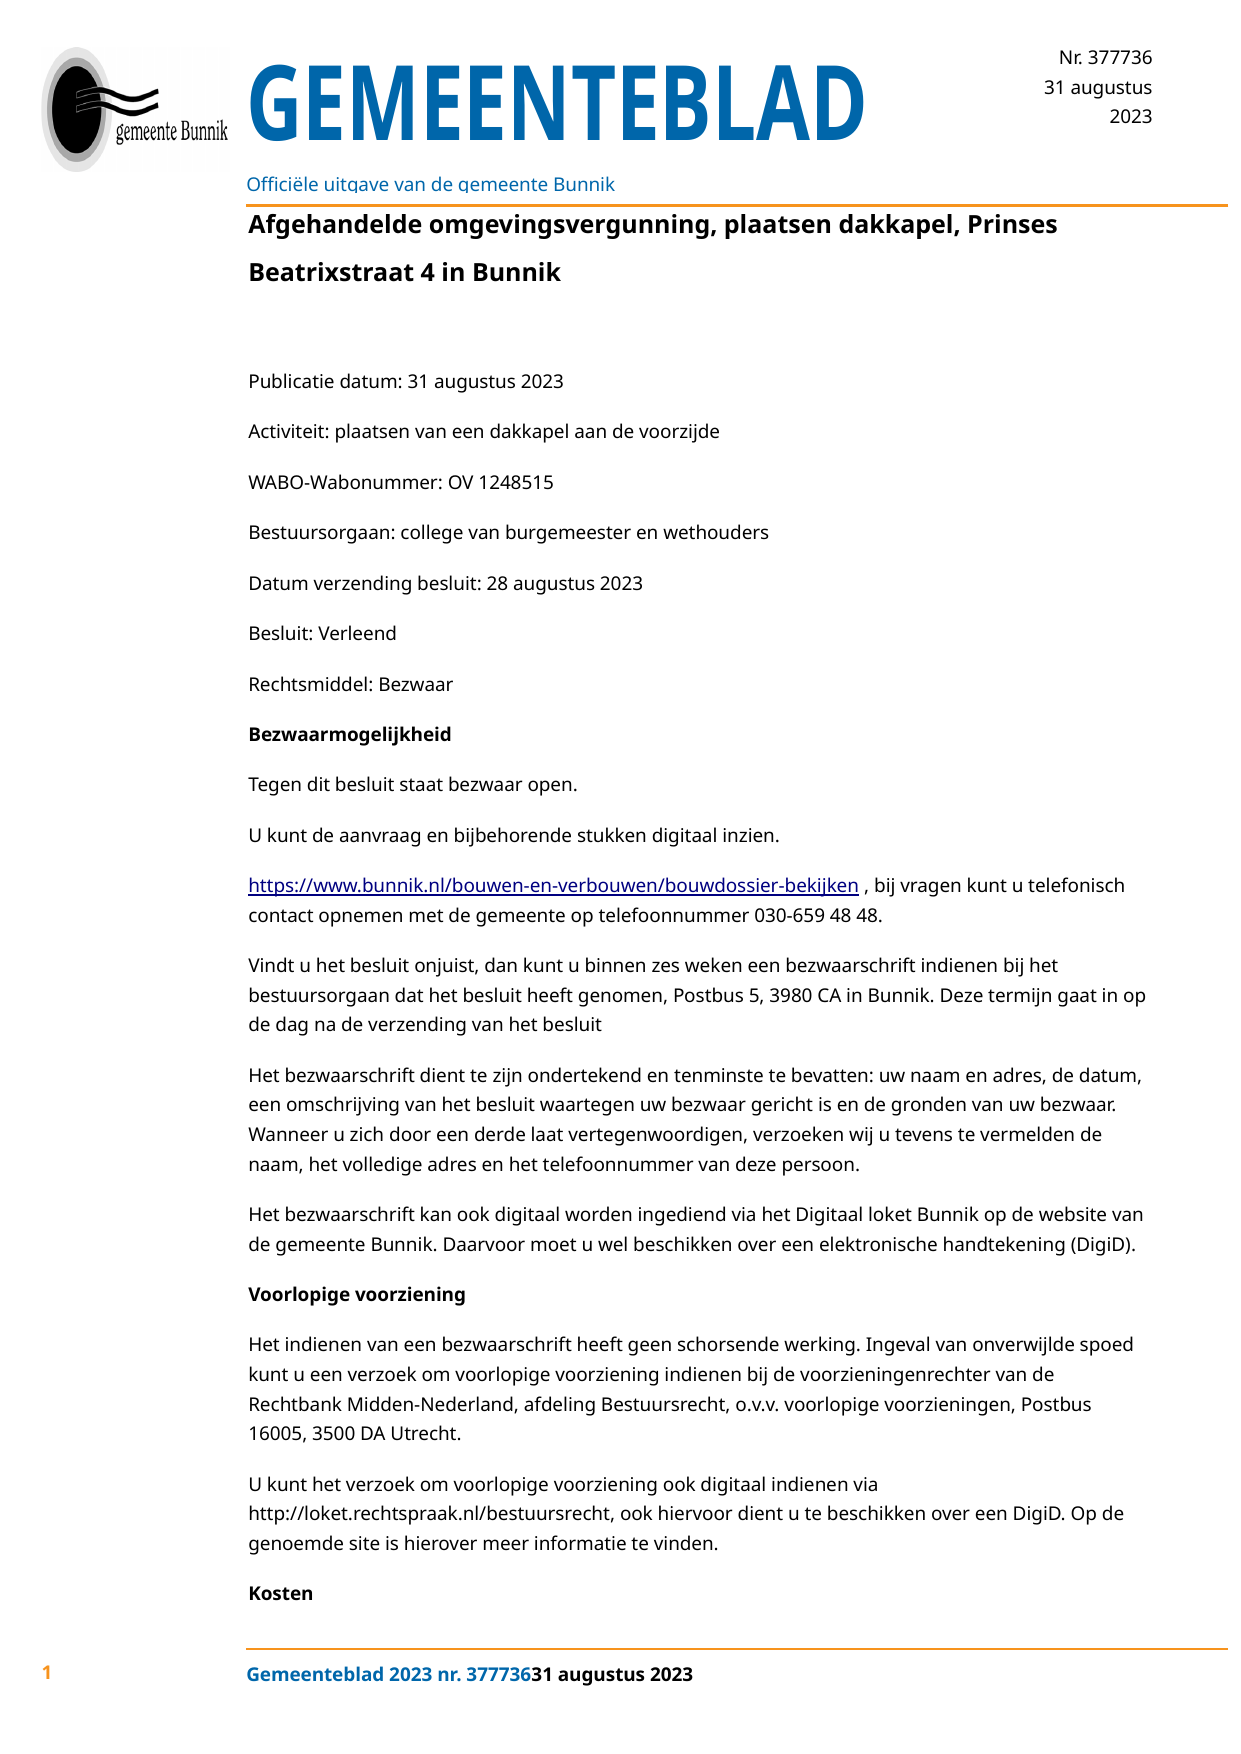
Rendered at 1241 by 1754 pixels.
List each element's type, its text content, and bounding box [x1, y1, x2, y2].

text Het indienen van een bezwaarschrift heeft geen schorsende werking. Ingeval van onverwijlde spoed kunt u een verzoek om voorlopige voorziening indienen bij de voorzieningenrechter van de Rechtbank Midden-Nederland, afdeling Bestuursrecht, o.v.v. voorlopige voorzieningen, Postbus 16005, 3500 DA Utrecht. [248, 1332, 1152, 1446]
text Besluit: Verleend [248, 620, 1152, 646]
text U kunt het verzoek om voorlopige voorziening ook digitaal indienen via http://loket.rechtspraak.nl/bestuursrecht, ook hiervoor dient u te beschikken over een DigiD. Op de genoemde site is hierover meer informatie te vinden. [248, 1471, 1152, 1556]
text Het bezwaarschrift kan ook digitaal worden ingediend via het Digitaal loket Bunnik op de website van de gemeente Bunnik. Daarvoor moet u wel beschikken over een elektronische handtekening (DigiD). [248, 1201, 1152, 1257]
text Kosten [248, 1580, 1152, 1606]
text Tegen dit besluit staat bezwaar open. [248, 772, 1152, 797]
text Activiteit: plaatsen van een dakkapel aan de voorzijde [248, 419, 1152, 444]
text Voorlopige voorziening [248, 1281, 1152, 1307]
text Rechtsmiddel: Bezwaar [248, 671, 1152, 697]
text WABO-Wabonummer: OV 1248515 [248, 469, 1152, 495]
text U kunt de aanvraag en bijbehorende stukken digitaal inzien. [248, 822, 1152, 848]
text Het bezwaarschrift dient te zijn ondertekend en tenminste te bevatten: uw naam en adres, de datum, een omschrijving van het besluit waartegen uw bezwaar gericht is en de gronden van uw bezwaar. Wanneer u zich door een derde laat vertegenwoordigen, verzoeken wij u tevens te vermelden de naam, het volledige adres en het telefoonnummer van deze persoon. [248, 1062, 1152, 1177]
text Vindt u het besluit onjuist, dan kunt u binnen zes weken een bezwaarschrift indienen bij het bestuursorgaan dat het besluit heeft genomen, Postbus 5, 3980 CA in Bunnik. Deze termijn gaat in op de dag na de verzending van het besluit [248, 952, 1152, 1037]
text Publicatie datum: 31 augustus 2023 [248, 368, 1152, 394]
text https://www.bunnik.nl/bouwen-en-verbouwen/bouwdossier-bekijken , bij vragen kunt u telefonisch contact opnemen met de gemeente op telefoonnummer 030-659 48 48. [248, 872, 1152, 928]
text Bezwaarmogelijkheid [248, 721, 1152, 747]
picture [41, 47, 231, 172]
text Afgehandelde omgevingsvergunning, plaatsen dakkapel, Prinses Beatrixstraat 4 in Bunnik [248, 207, 1152, 288]
text Datum verzending besluit: 28 augustus 2023 [248, 570, 1152, 596]
text Bestuursorgaan: college van burgemeester en wethouders [248, 519, 1152, 545]
